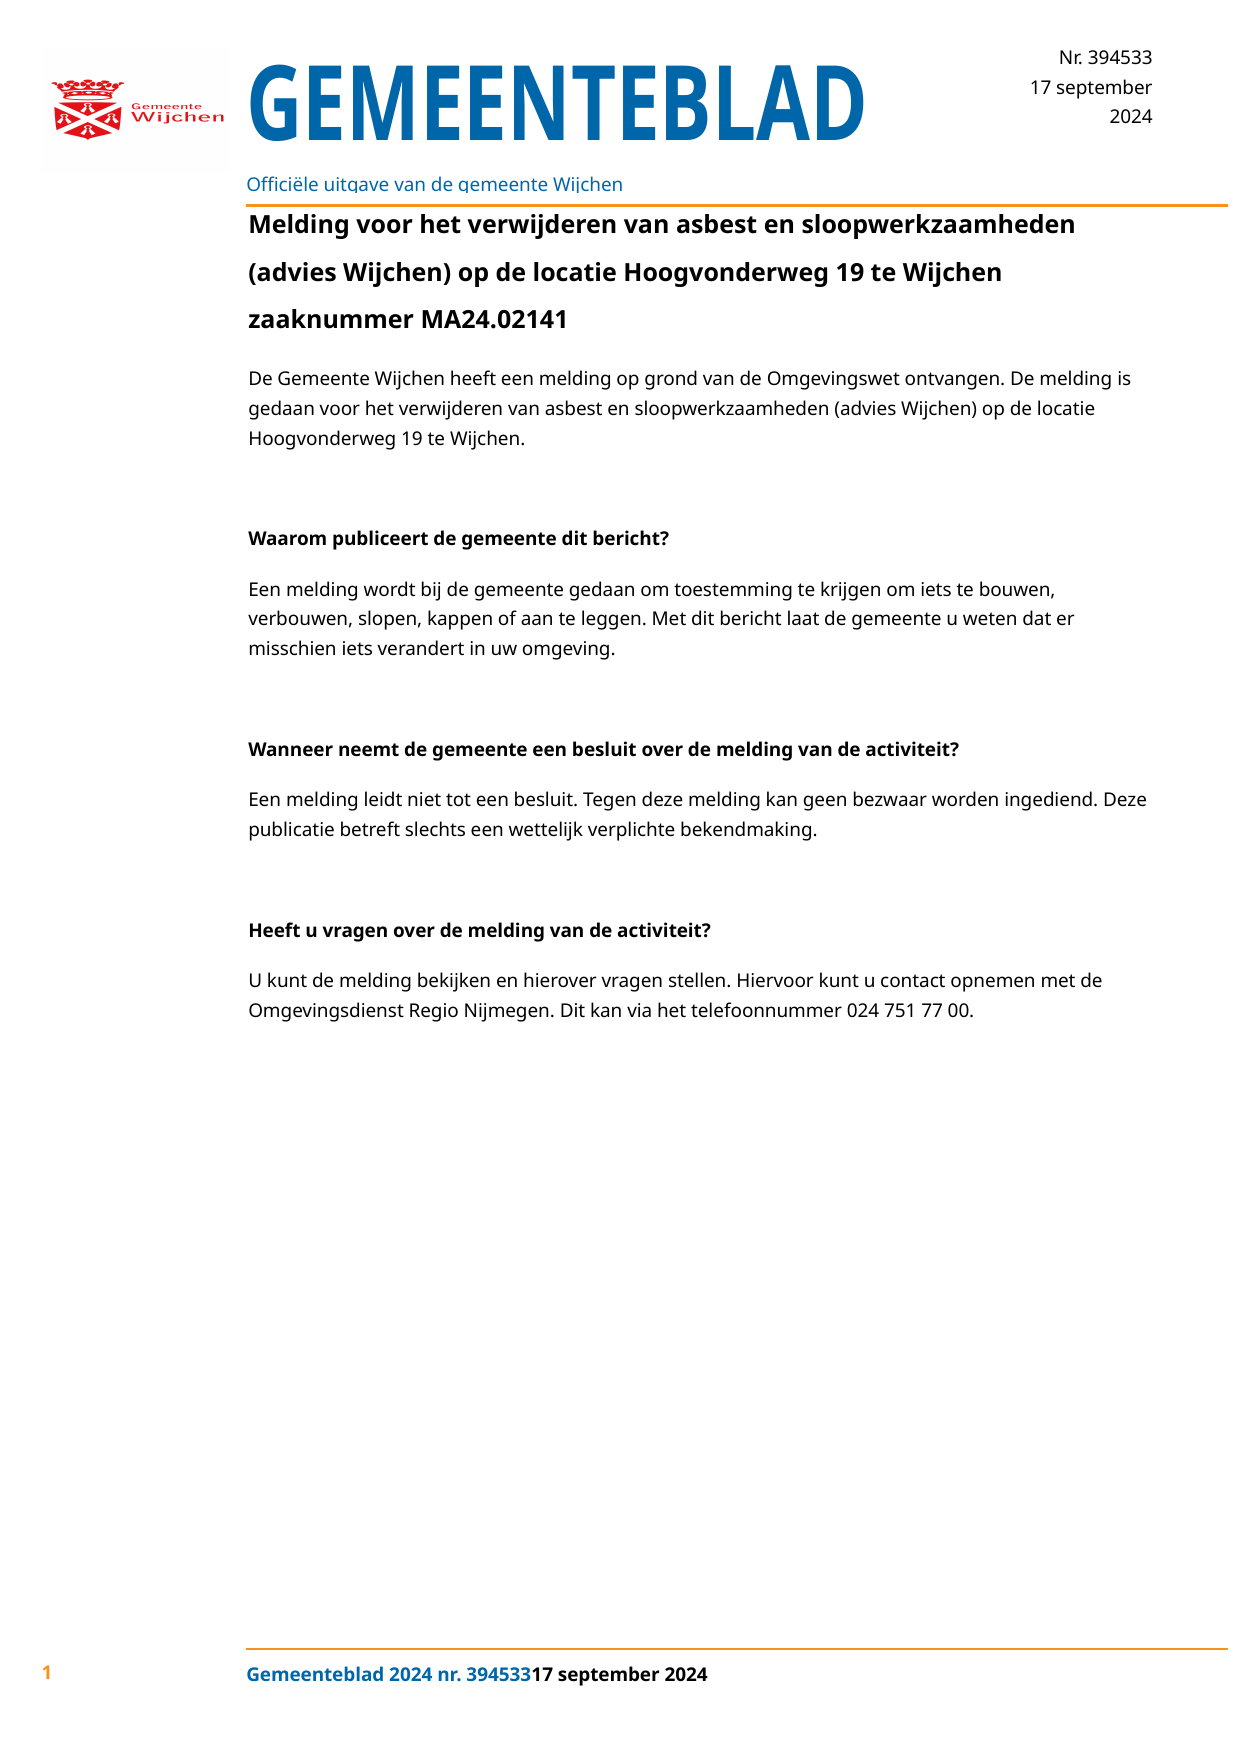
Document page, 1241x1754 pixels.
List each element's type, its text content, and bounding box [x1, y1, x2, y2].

picture [41, 47, 231, 172]
text Melding voor het verwijderen van asbest en sloopwerkzaamheden (advies Wijchen) op de locatie Hoogvonderweg 19 te Wijchen zaaknummer MA24.02141 [248, 207, 1152, 336]
text Heeft u vragen over de melding van de activiteit? [248, 917, 1152, 942]
text Wanneer neemt de gemeente een besluit over de melding van de activiteit? [248, 736, 1152, 762]
text Een melding leidt niet tot een besluit. Tegen deze melding kan geen bezwaar worden ingediend. Deze publicatie betreft slechts een wettelijk verplichte bekendmaking. [248, 786, 1152, 842]
text Een melding wordt bij de gemeente gedaan om toestemming te krijgen om iets te bouwen, verbouwen, slopen, kappen of aan te leggen. Met dit bericht laat de gemeente u weten dat er misschien iets verandert in uw omgeving. [248, 576, 1152, 661]
text U kunt de melding bekijken en hierover vragen stellen. Hiervoor kunt u contact opnemen met de Omgevingsdienst Regio Nijmegen. Dit kan via het telefoonnummer 024 751 77 00. [248, 967, 1152, 1022]
text Waarom publiceert de gemeente dit bericht? [248, 526, 1152, 551]
text De Gemeente Wijchen heeft een melding op grond van de Omgevingswet ontvangen. De melding is gedaan voor het verwijderen van asbest en sloopwerkzaamheden (advies Wijchen) op de locatie Hoogvonderweg 19 te Wijchen. [248, 366, 1152, 450]
